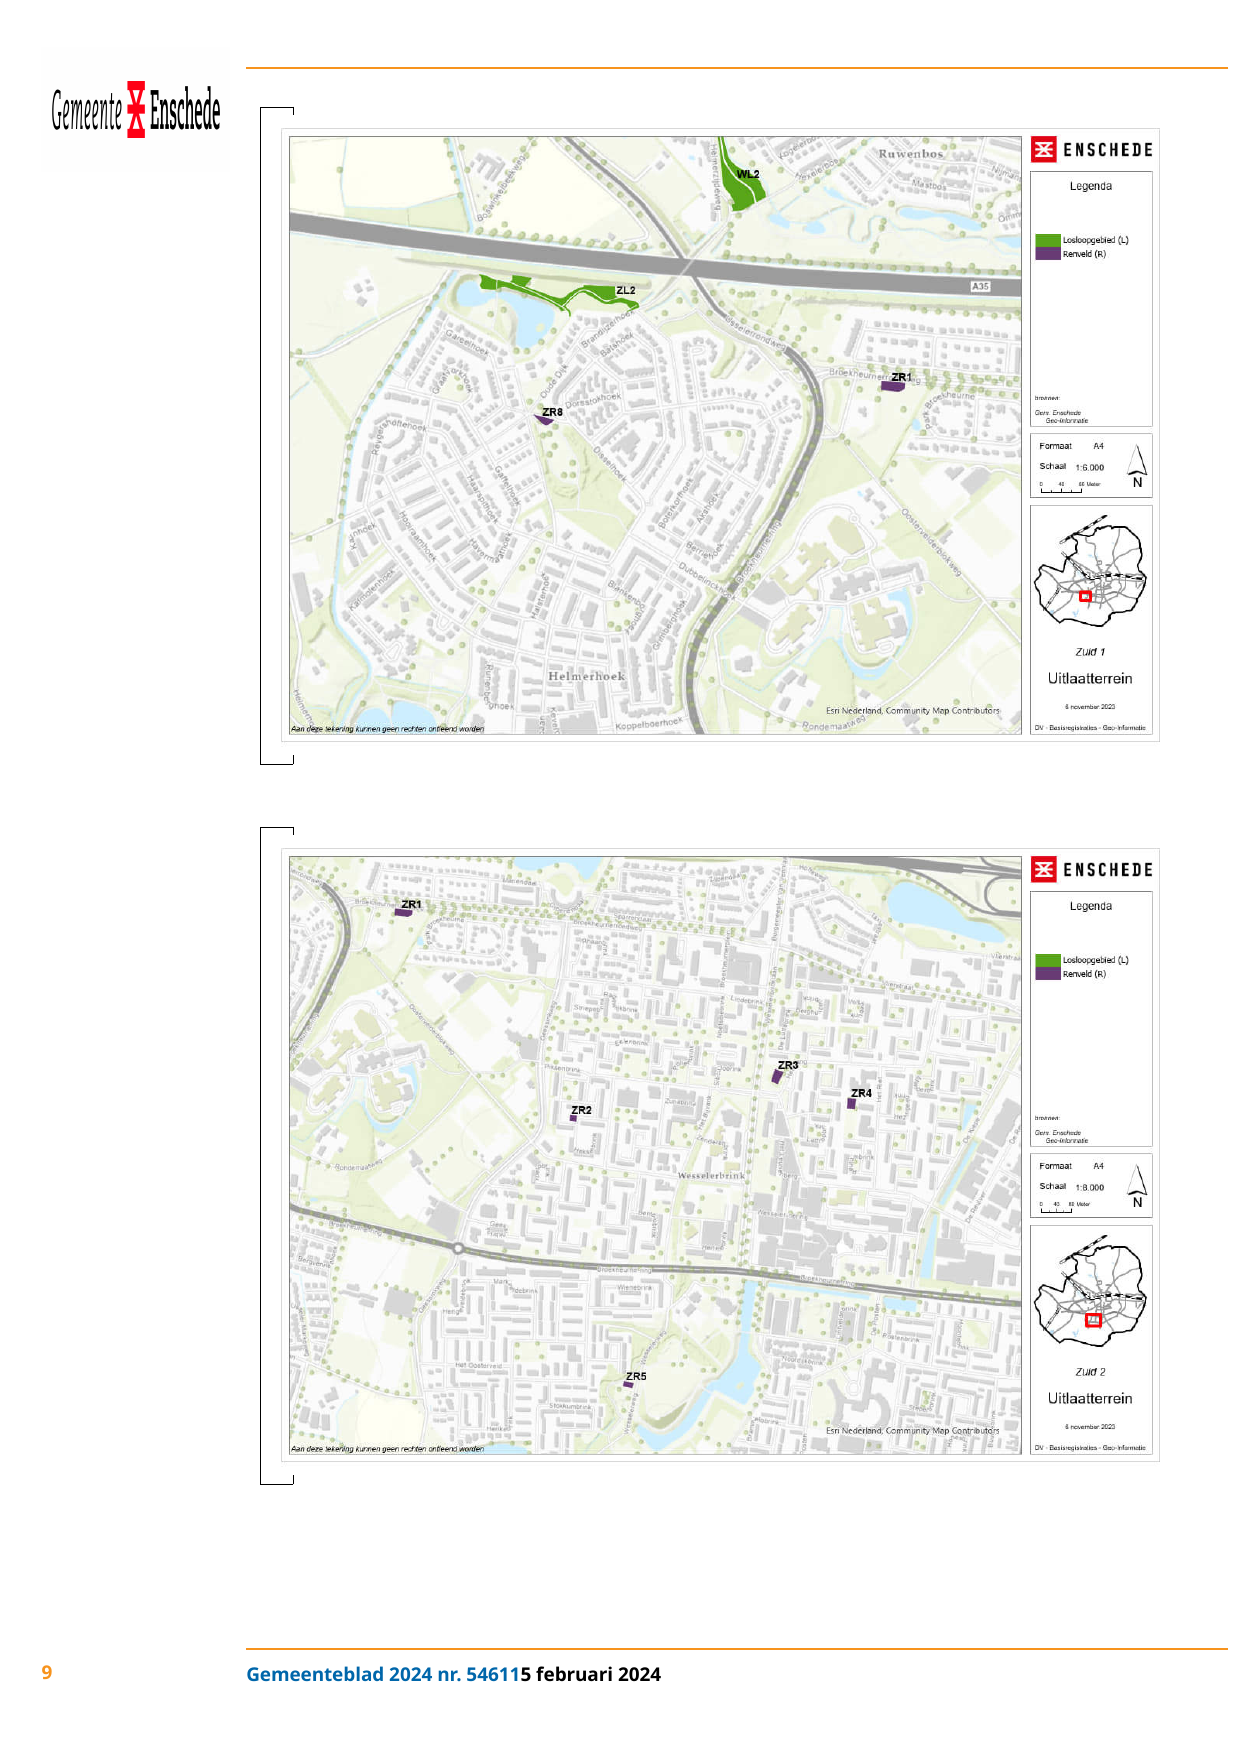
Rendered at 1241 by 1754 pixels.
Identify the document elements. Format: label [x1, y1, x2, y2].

picture [268, 835, 1173, 1475]
picture [268, 115, 1173, 755]
picture [41, 47, 231, 172]
